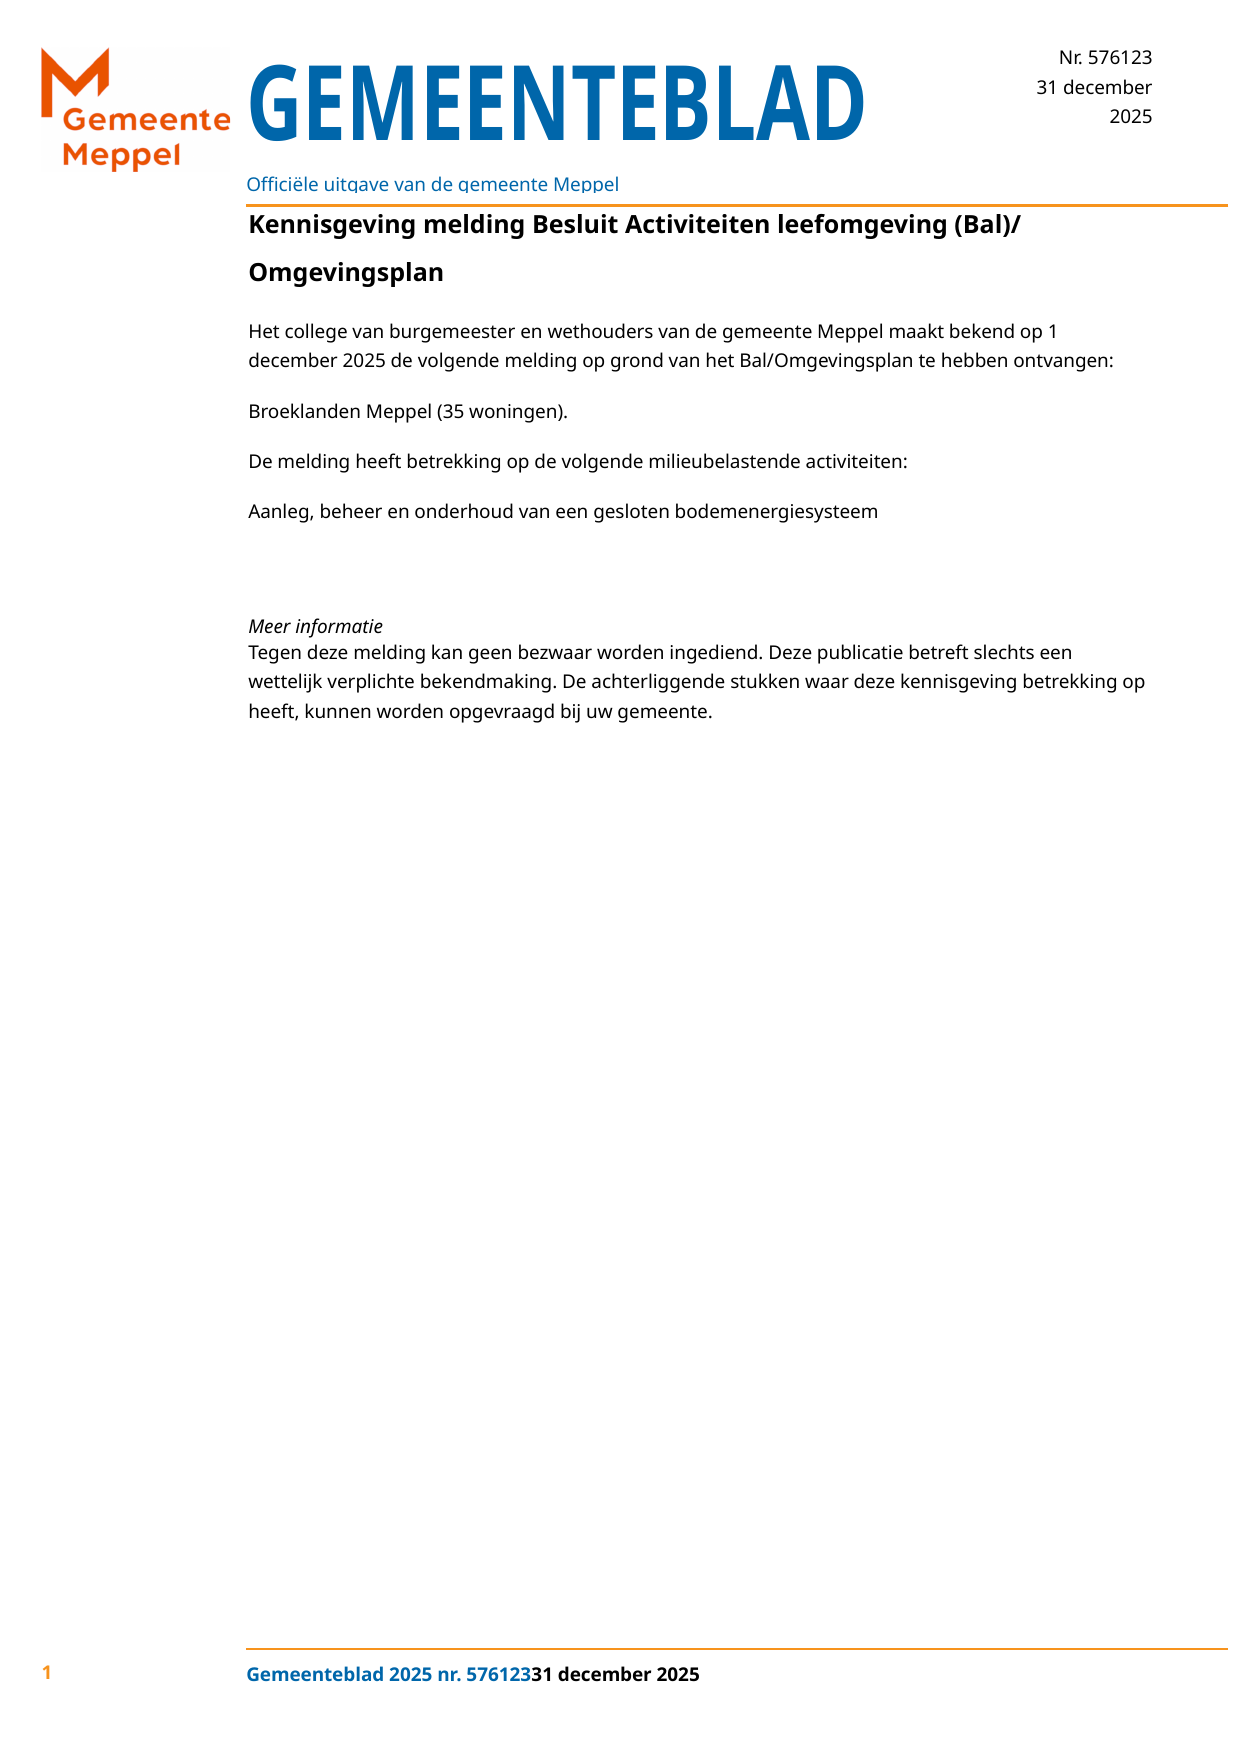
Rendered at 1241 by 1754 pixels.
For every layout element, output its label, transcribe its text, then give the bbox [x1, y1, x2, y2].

text Aanleg, beheer en onderhoud van een gesloten bodemenergiesysteem [248, 499, 1152, 524]
text Meer informatie [248, 613, 1152, 639]
text De melding heeft betrekking op de volgende milieubelastende activiteiten: [248, 448, 1152, 474]
text Broeklanden Meppel (35 woningen). [248, 398, 1152, 424]
text Kennisgeving melding Besluit Activiteiten leefomgeving (Bal)/ Omgevingsplan [248, 207, 1152, 288]
picture [41, 47, 231, 172]
text Tegen deze melding kan geen bezwaar worden ingediend. Deze publicatie betreft slechts een wettelijk verplichte bekendmaking. De achterliggende stukken waar deze kennisgeving betrekking op heeft, kunnen worden opgevraagd bij uw gemeente. [248, 639, 1152, 724]
text Het college van burgemeester en wethouders van de gemeente Meppel maakt bekend op 1 december 2025 de volgende melding op grond van het Bal/Omgevingsplan te hebben ontvangen: [248, 318, 1152, 373]
